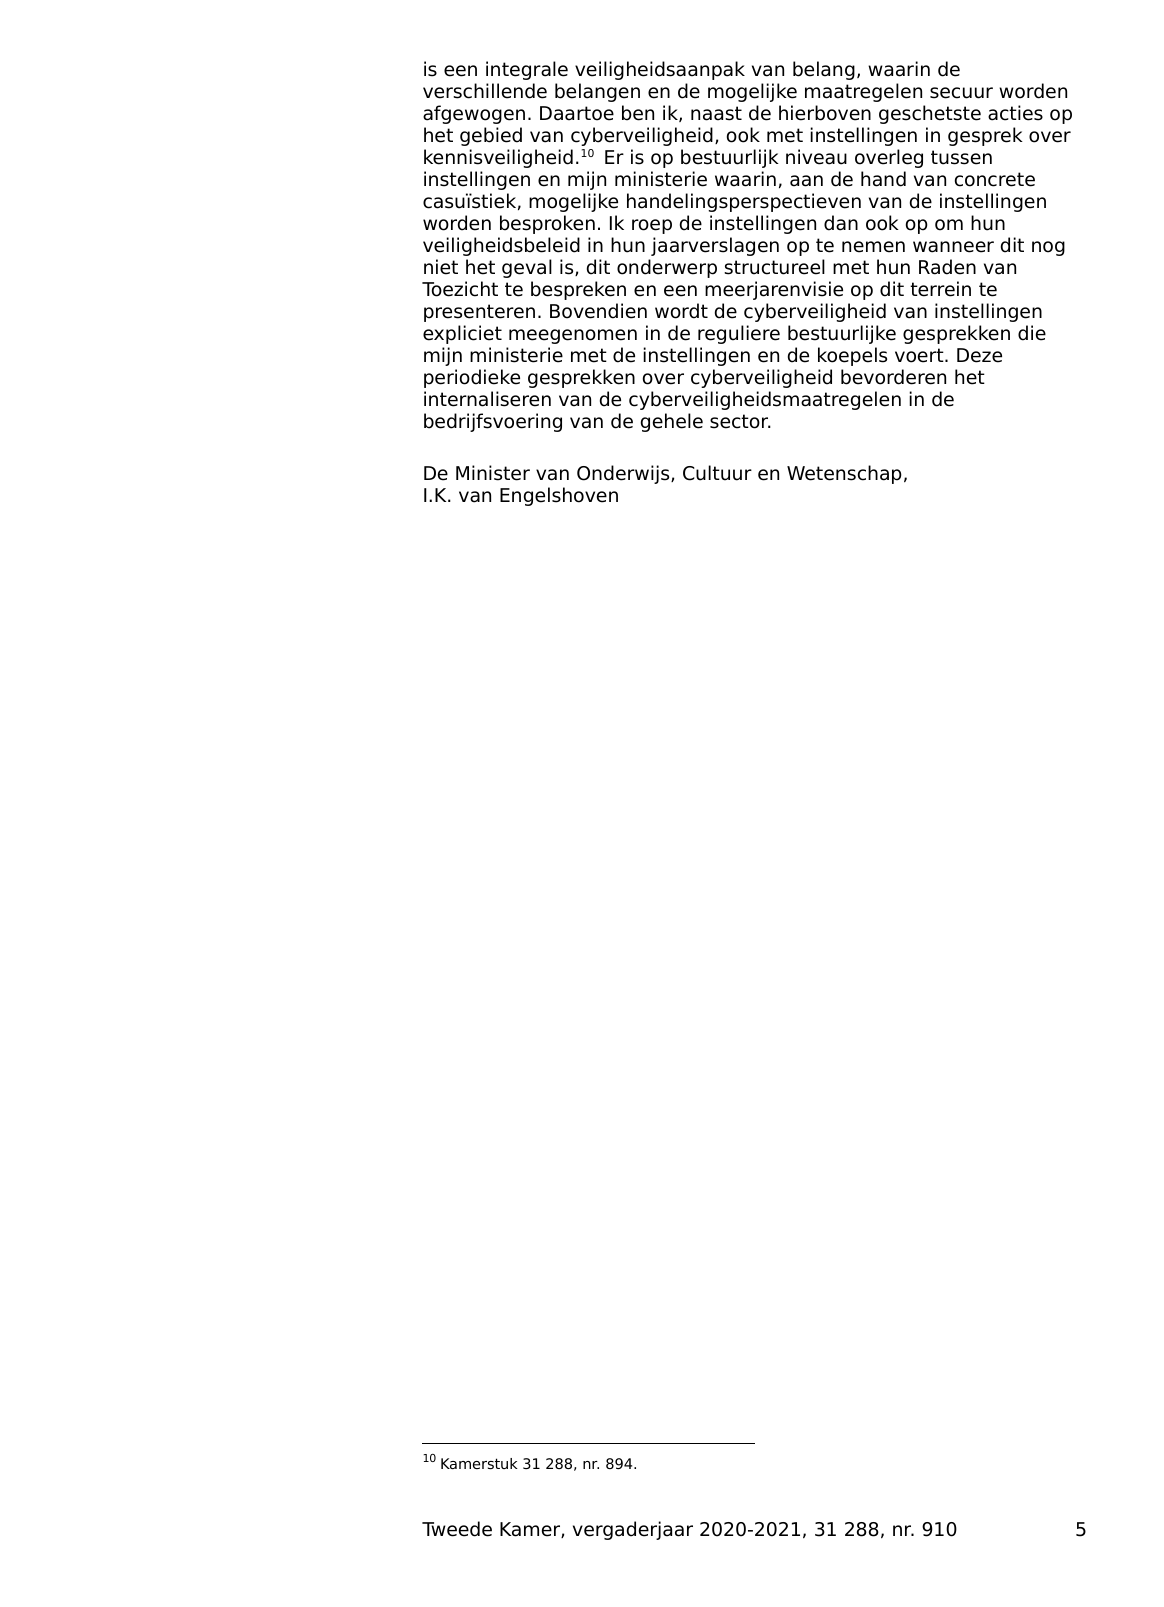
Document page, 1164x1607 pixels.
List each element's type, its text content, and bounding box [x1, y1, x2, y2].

text De Minister van Onderwijs, Cultuur en Wetenschap, I.K. van Engelshoven [422, 463, 1087, 507]
text Kamerstuk 31 288, nr. 894. [422, 1452, 1087, 1474]
text is een integrale veiligheidsaanpak van belang, waarin de verschillende belangen en de mogelijke maatregelen secuur worden afgewogen. Daartoe ben ik, naast de hierboven geschetste acties op het gebied van cyberveiligheid, ook met instellingen in gesprek over kennisveiligheid. Er is op bestuurlijk niveau overleg tussen instellingen en mijn ministerie waarin, aan de hand van concrete casuïstiek, mogelijke handelingsperspectieven van de instellingen worden besproken. Ik roep de instellingen dan ook op om hun veiligheidsbeleid in hun jaarverslagen op te nemen wanneer dit nog niet het geval is, dit onderwerp structureel met hun Raden van Toezicht te bespreken en een meerjarenvisie op dit terrein te presenteren. Bovendien wordt de cyberveiligheid van instellingen expliciet meegenomen in de reguliere bestuurlijke gesprekken die mijn ministerie met de instellingen en de koepels voert. Deze periodieke gesprekken over cyberveiligheid bevorderen het internaliseren van de cyberveiligheidsmaatregelen in de bedrijfsvoering van de gehele sector. [422, 59, 1087, 433]
